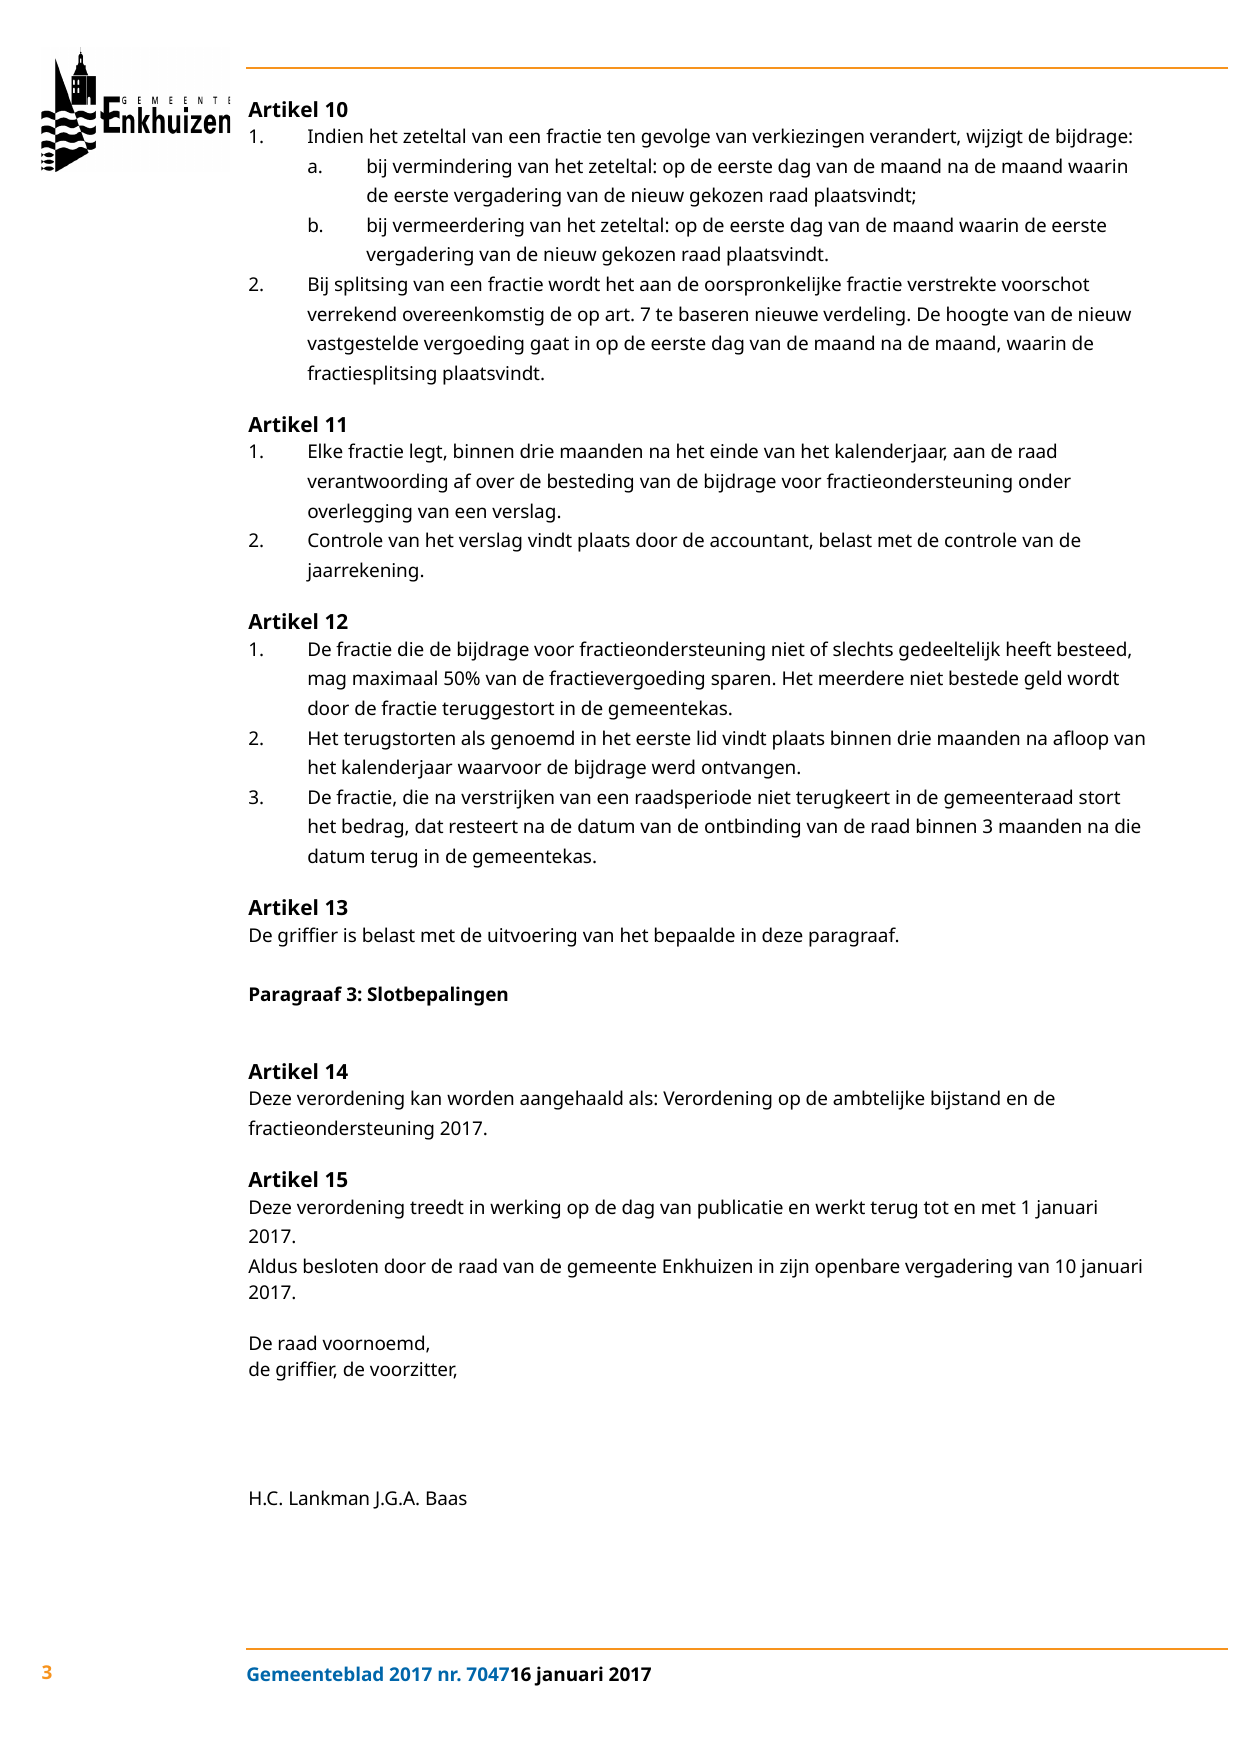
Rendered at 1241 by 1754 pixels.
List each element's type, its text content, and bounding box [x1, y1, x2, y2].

list De fractie, die na verstrijken van een raadsperiode niet terugkeert in de gemeenteraad stort het bedrag, dat resteert na de datum van de ontbinding van de raad binnen 3 maanden na die datum terug in de gemeentekas. [248, 784, 1152, 869]
text Deze verordening kan worden aangehaald als: Verordening op de ambtelijke bijstand en de fractieondersteuning 2017. [248, 1086, 1152, 1141]
text De raad voornoemd, [248, 1330, 1152, 1356]
text Artikel 14 [248, 1057, 1152, 1086]
list bij vermeerdering van het zeteltal: op de eerste dag van de maand waarin de eerste vergadering van de nieuw gekozen raad plaatsvindt. [307, 212, 1152, 267]
text Deze verordening treedt in werking op de dag van publicatie en werkt terug tot en met 1 januari 2017. [248, 1194, 1152, 1249]
list Het terugstorten als genoemd in het eerste lid vindt plaats binnen drie maanden na afloop van het kalenderjaar waarvoor de bijdrage werd ontvangen. [248, 725, 1152, 780]
text Artikel 12 [248, 607, 1152, 636]
list Indien het zeteltal van een fractie ten gevolge van verkiezingen verandert, wijzigt de bijdrage: [248, 123, 1152, 149]
text Artikel 11 [248, 410, 1152, 439]
text Paragraaf 3: Slotbepalingen [248, 981, 1152, 1007]
picture [41, 47, 231, 172]
text De griffier is belast met de uitvoering van het bepaalde in deze paragraaf. [248, 922, 1152, 948]
list Elke fractie legt, binnen drie maanden na het einde van het kalenderjaar, aan de raad verantwoording af over de besteding van de bijdrage voor fractieondersteuning onder overlegging van een verslag. [248, 439, 1152, 524]
list bij vermindering van het zeteltal: op de eerste dag van de maand na de maand waarin de eerste vergadering van de nieuw gekozen raad plaatsvindt; [307, 153, 1152, 208]
list Controle van het verslag vindt plaats door de accountant, belast met de controle van de jaarrekening. [248, 527, 1152, 583]
list Bij splitsing van een fractie wordt het aan de oorspronkelijke fractie verstrekte voorschot verrekend overeenkomstig de op art. 7 te baseren nieuwe verdeling. De hoogte van de nieuw vastgestelde vergoeding gaat in op de eerste dag van de maand na de maand, waarin de fractiesplitsing plaatsvindt. [248, 271, 1152, 386]
text Artikel 15 [248, 1166, 1152, 1194]
text Artikel 13 [248, 893, 1152, 922]
text H.C. Lankman J.G.A. Baas [248, 1485, 1152, 1511]
text de griffier, de voorzitter, [248, 1356, 1152, 1382]
text Aldus besloten door de raad van de gemeente Enkhuizen in zijn openbare vergadering van 10 januari 2017. [248, 1253, 1152, 1305]
list De fractie die de bijdrage voor fractieondersteuning niet of slechts gedeeltelijk heeft besteed, mag maximaal 50% van de fractievergoeding sparen. Het meerdere niet bestede geld wordt door de fractie teruggestort in de gemeentekas. [248, 636, 1152, 721]
text Artikel 10 [248, 95, 1152, 123]
